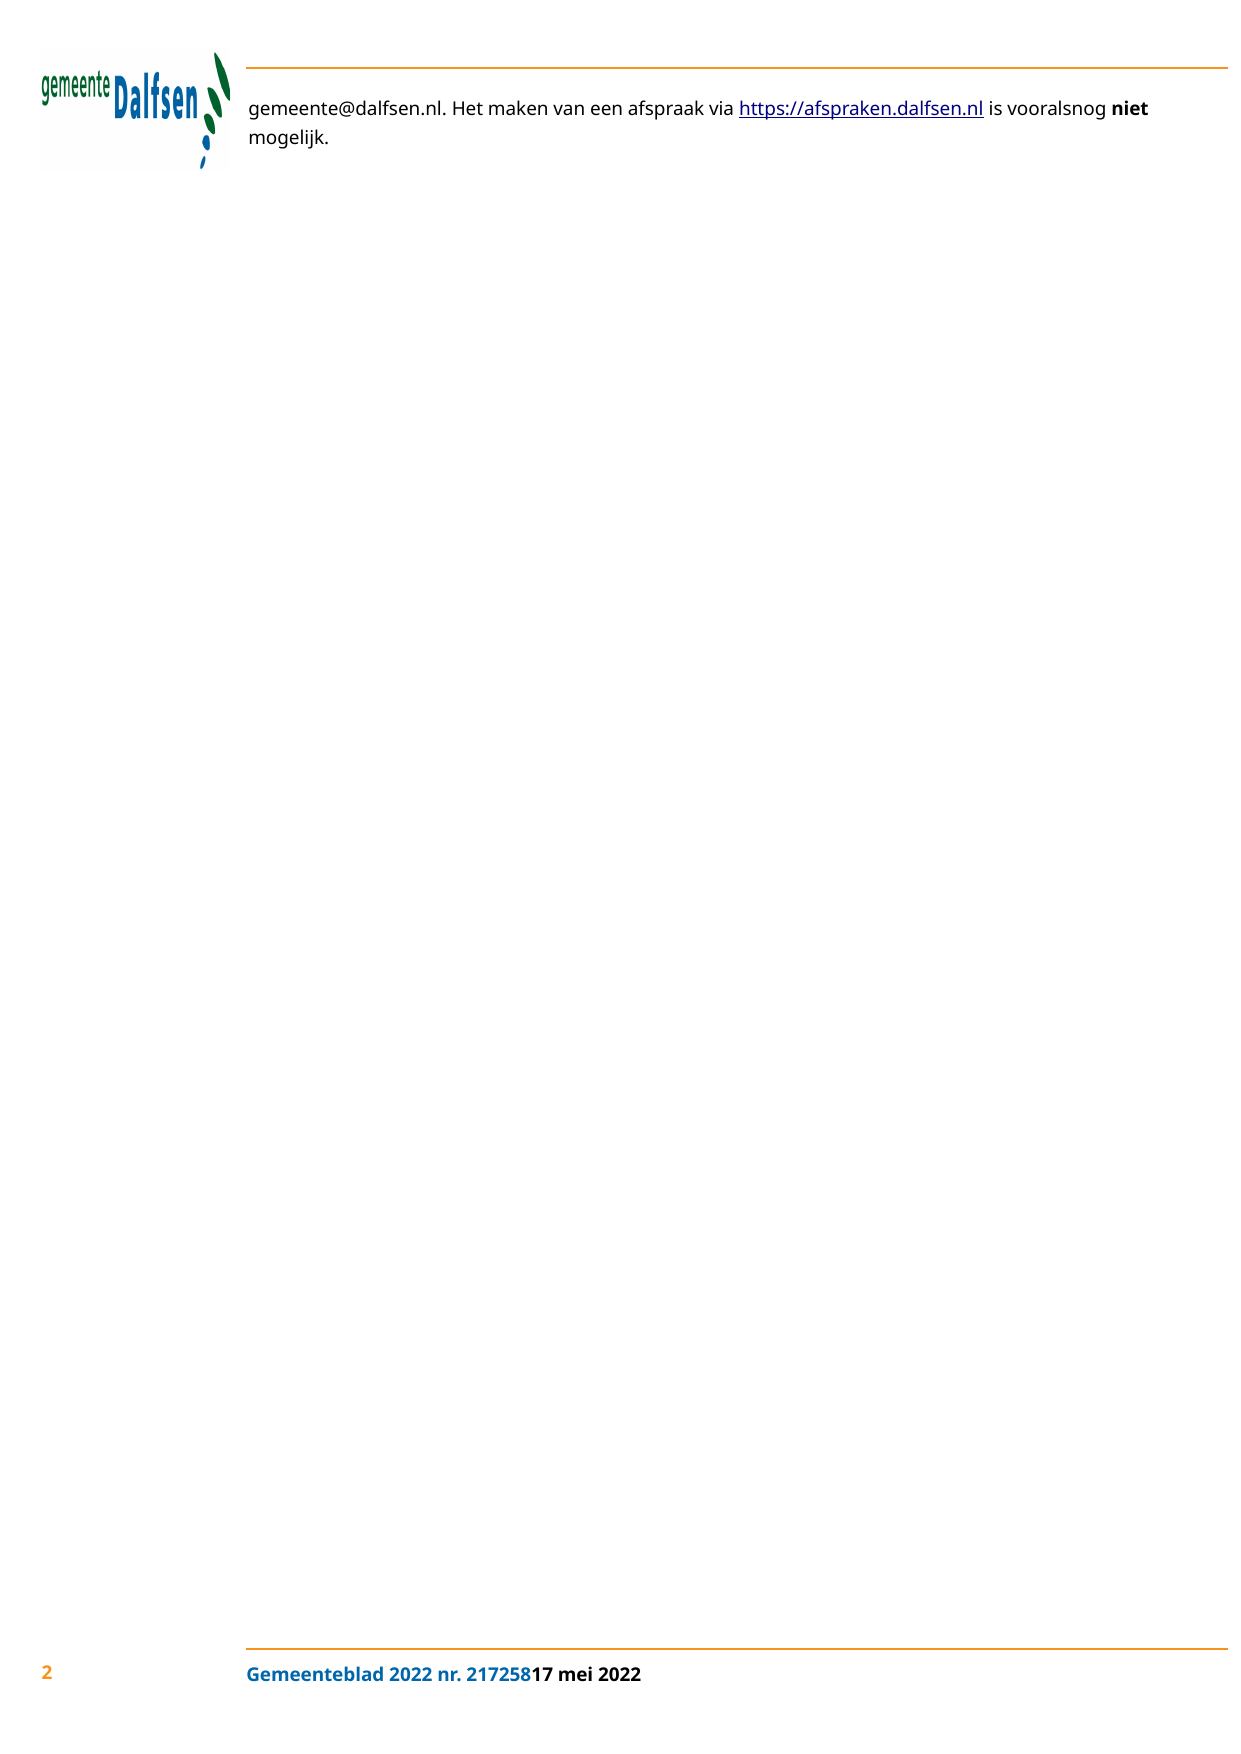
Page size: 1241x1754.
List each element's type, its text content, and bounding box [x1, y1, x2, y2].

text gemeente@dalfsen.nl. Het maken van een afspraak via https://afspraken.dalfsen.nl is vooralsnog niet mogelijk. [248, 95, 1152, 150]
picture [41, 47, 231, 172]
